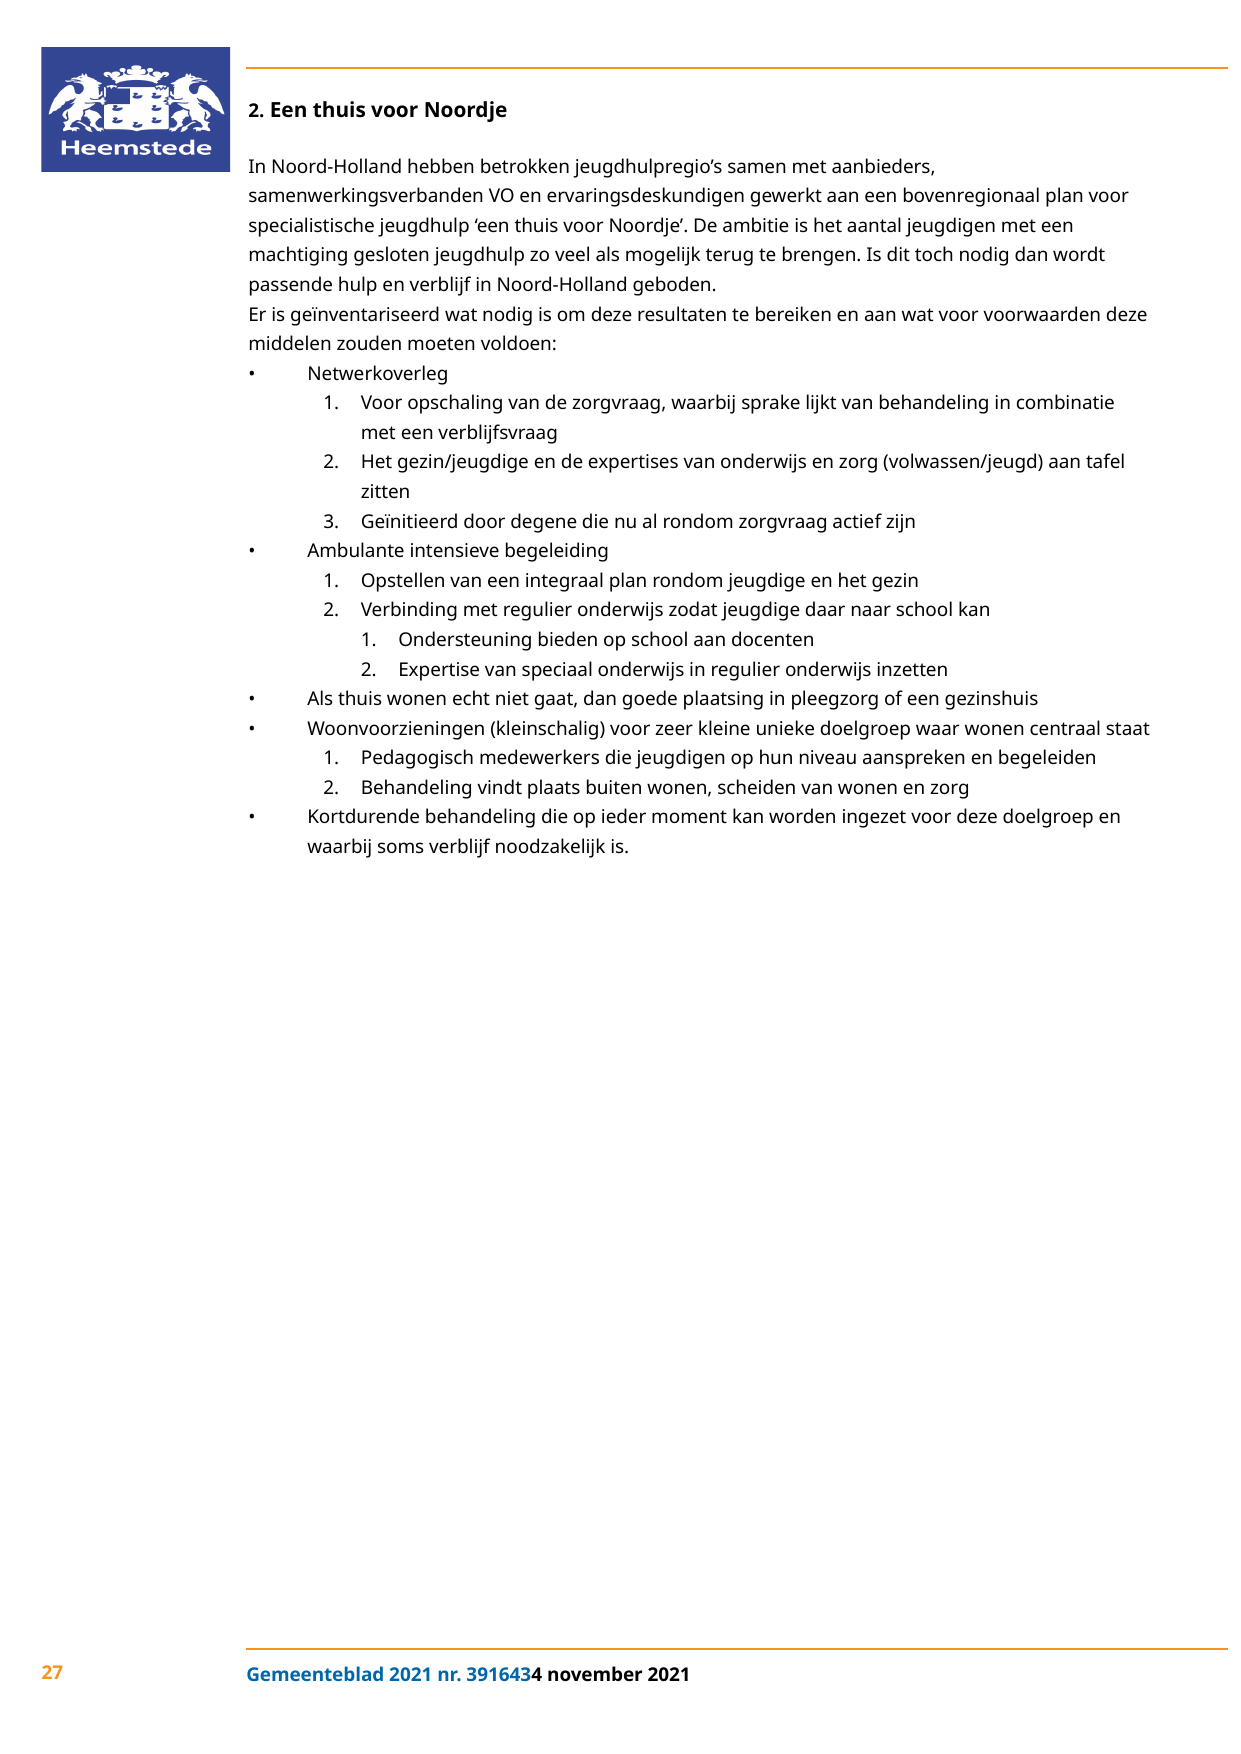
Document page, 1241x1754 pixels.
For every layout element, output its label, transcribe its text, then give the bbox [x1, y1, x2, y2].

list Behandeling vindt plaats buiten wonen, scheiden van wonen en zorg [323, 774, 1152, 800]
list Woonvoorzieningen (kleinschalig) voor zeer kleine unieke doelgroep waar wonen centraal staat [248, 715, 1152, 741]
text In Noord-Holland hebben betrokken jeugdhulpregio’s samen met aanbieders, samenwerkingsverbanden VO en ervaringsdeskundigen gewerkt aan een bovenregionaal plan voor specialistische jeugdhulp ‘een thuis voor Noordje’. De ambitie is het aantal jeugdigen met een machtiging gesloten jeugdhulp zo veel als mogelijk terug te brengen. Is dit toch nodig dan wordt passende hulp en verblijf in Noord-Holland geboden. [248, 153, 1152, 297]
list Het gezin/jeugdige en de expertises van onderwijs en zorg (volwassen/jeugd) aan tafel zitten [323, 449, 1152, 504]
list Ambulante intensieve begeleiding [248, 537, 1152, 563]
list Verbinding met regulier onderwijs zodat jeugdige daar naar school kan [323, 597, 1152, 622]
list Expertise van speciaal onderwijs in regulier onderwijs inzetten [361, 656, 1152, 682]
list Pedagogisch medewerkers die jeugdigen op hun niveau aanspreken en begeleiden [323, 744, 1152, 770]
picture [41, 47, 231, 172]
text Er is geïnventariseerd wat nodig is om deze resultaten te bereiken en aan wat voor voorwaarden deze middelen zouden moeten voldoen: [248, 301, 1152, 356]
list Geïnitieerd door degene die nu al rondom zorgvraag actief zijn [323, 508, 1152, 534]
list Als thuis wonen echt niet gaat, dan goede plaatsing in pleegzorg of een gezinshuis [248, 685, 1152, 711]
list Netwerkoverleg [248, 360, 1152, 386]
list Kortdurende behandeling die op ieder moment kan worden ingezet voor deze doelgroep en waarbij soms verblijf noodzakelijk is. [248, 804, 1152, 859]
list Voor opschaling van de zorgvraag, waarbij sprake lijkt van behandeling in combinatie met een verblijfsvraag [323, 389, 1152, 445]
text 2. Een thuis voor Noordje [248, 95, 1152, 123]
list Opstellen van een integraal plan rondom jeugdige en het gezin [323, 567, 1152, 593]
list Ondersteuning bieden op school aan docenten [361, 626, 1152, 652]
